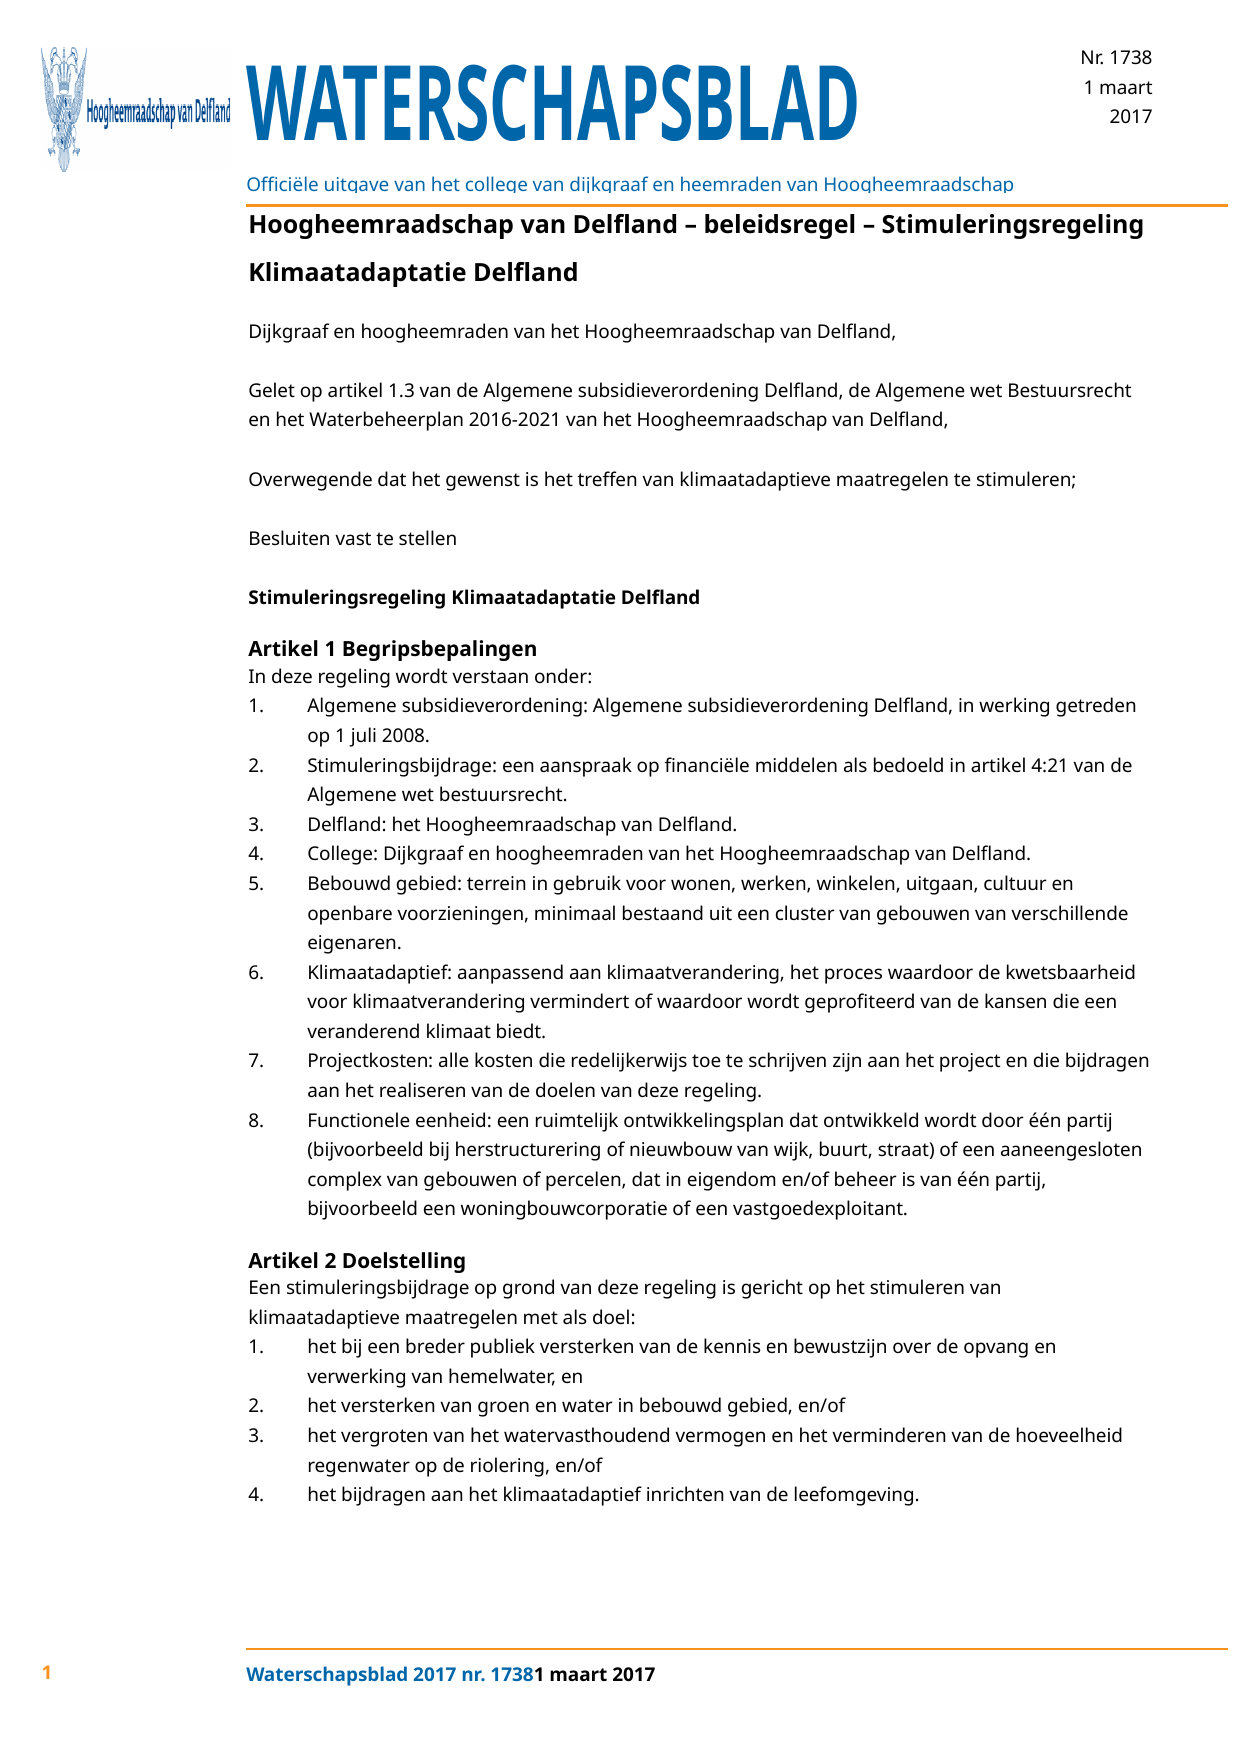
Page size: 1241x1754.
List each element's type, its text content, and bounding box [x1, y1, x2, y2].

list het bijdragen aan het klimaatadaptief inrichten van de leefomgeving. [248, 1481, 1152, 1507]
text Gelet op artikel 1.3 van de Algemene subsidieverordening Delfland, de Algemene wet Bestuursrecht en het Waterbeheerplan 2016-2021 van het Hoogheemraadschap van Delfland, [248, 377, 1152, 432]
text Artikel 2 Doelstelling [248, 1246, 1152, 1274]
text Hoogheemraadschap van Delfland – beleidsregel – Stimuleringsregeling Klimaatadaptatie Delfland [248, 207, 1152, 288]
text Artikel 1 Begripsbepalingen [248, 634, 1152, 663]
list Projectkosten: alle kosten die redelijkerwijs toe te schrijven zijn aan het project en die bijdragen aan het realiseren van de doelen van deze regeling. [248, 1048, 1152, 1103]
list Functionele eenheid: een ruimtelijk ontwikkelingsplan dat ontwikkeld wordt door één partij (bijvoorbeeld bij herstructurering of nieuwbouw van wijk, buurt, straat) of een aaneengesloten complex van gebouwen of percelen, dat in eigendom en/of beheer is van één partij, bijvoorbeeld een woningbouwcorporatie of een vastgoedexploitant. [248, 1107, 1152, 1221]
list Klimaatadaptief: aanpassend aan klimaatverandering, het proces waardoor de kwetsbaarheid voor klimaatverandering vermindert of waardoor wordt geprofiteerd van de kansen die een veranderend klimaat biedt. [248, 959, 1152, 1044]
text In deze regeling wordt verstaan onder: [248, 663, 1152, 689]
text Besluiten vast te stellen [248, 525, 1152, 551]
list Stimuleringsbijdrage: een aanspraak op financiële middelen als bedoeld in artikel 4:21 van de Algemene wet bestuursrecht. [248, 752, 1152, 807]
text Dijkgraaf en hoogheemraden van het Hoogheemraadschap van Delfland, [248, 318, 1152, 344]
list College: Dijkgraaf en hoogheemraden van het Hoogheemraadschap van Delfland. [248, 841, 1152, 866]
text Stimuleringsregeling Klimaatadaptatie Delfland [248, 584, 1152, 610]
text Overwegende dat het gewenst is het treffen van klimaatadaptieve maatregelen te stimuleren; [248, 466, 1152, 492]
list Bebouwd gebied: terrein in gebruik voor wonen, werken, winkelen, uitgaan, cultuur en openbare voorzieningen, minimaal bestaand uit een cluster van gebouwen van verschillende eigenaren. [248, 870, 1152, 955]
text Een stimuleringsbijdrage op grond van deze regeling is gericht op het stimuleren van klimaatadaptieve maatregelen met als doel: [248, 1274, 1152, 1330]
list Delfland: het Hoogheemraadschap van Delfland. [248, 811, 1152, 837]
list Algemene subsidieverordening: Algemene subsidieverordening Delfland, in werking getreden op 1 juli 2008. [248, 693, 1152, 748]
list het versterken van groen en water in bebouwd gebied, en/of [248, 1393, 1152, 1418]
picture [41, 47, 231, 172]
list het bij een breder publiek versterken van de kennis en bewustzijn over de opvang en verwerking van hemelwater, en [248, 1333, 1152, 1389]
list het vergroten van het watervasthoudend vermogen en het verminderen van de hoeveelheid regenwater op de riolering, en/of [248, 1422, 1152, 1478]
